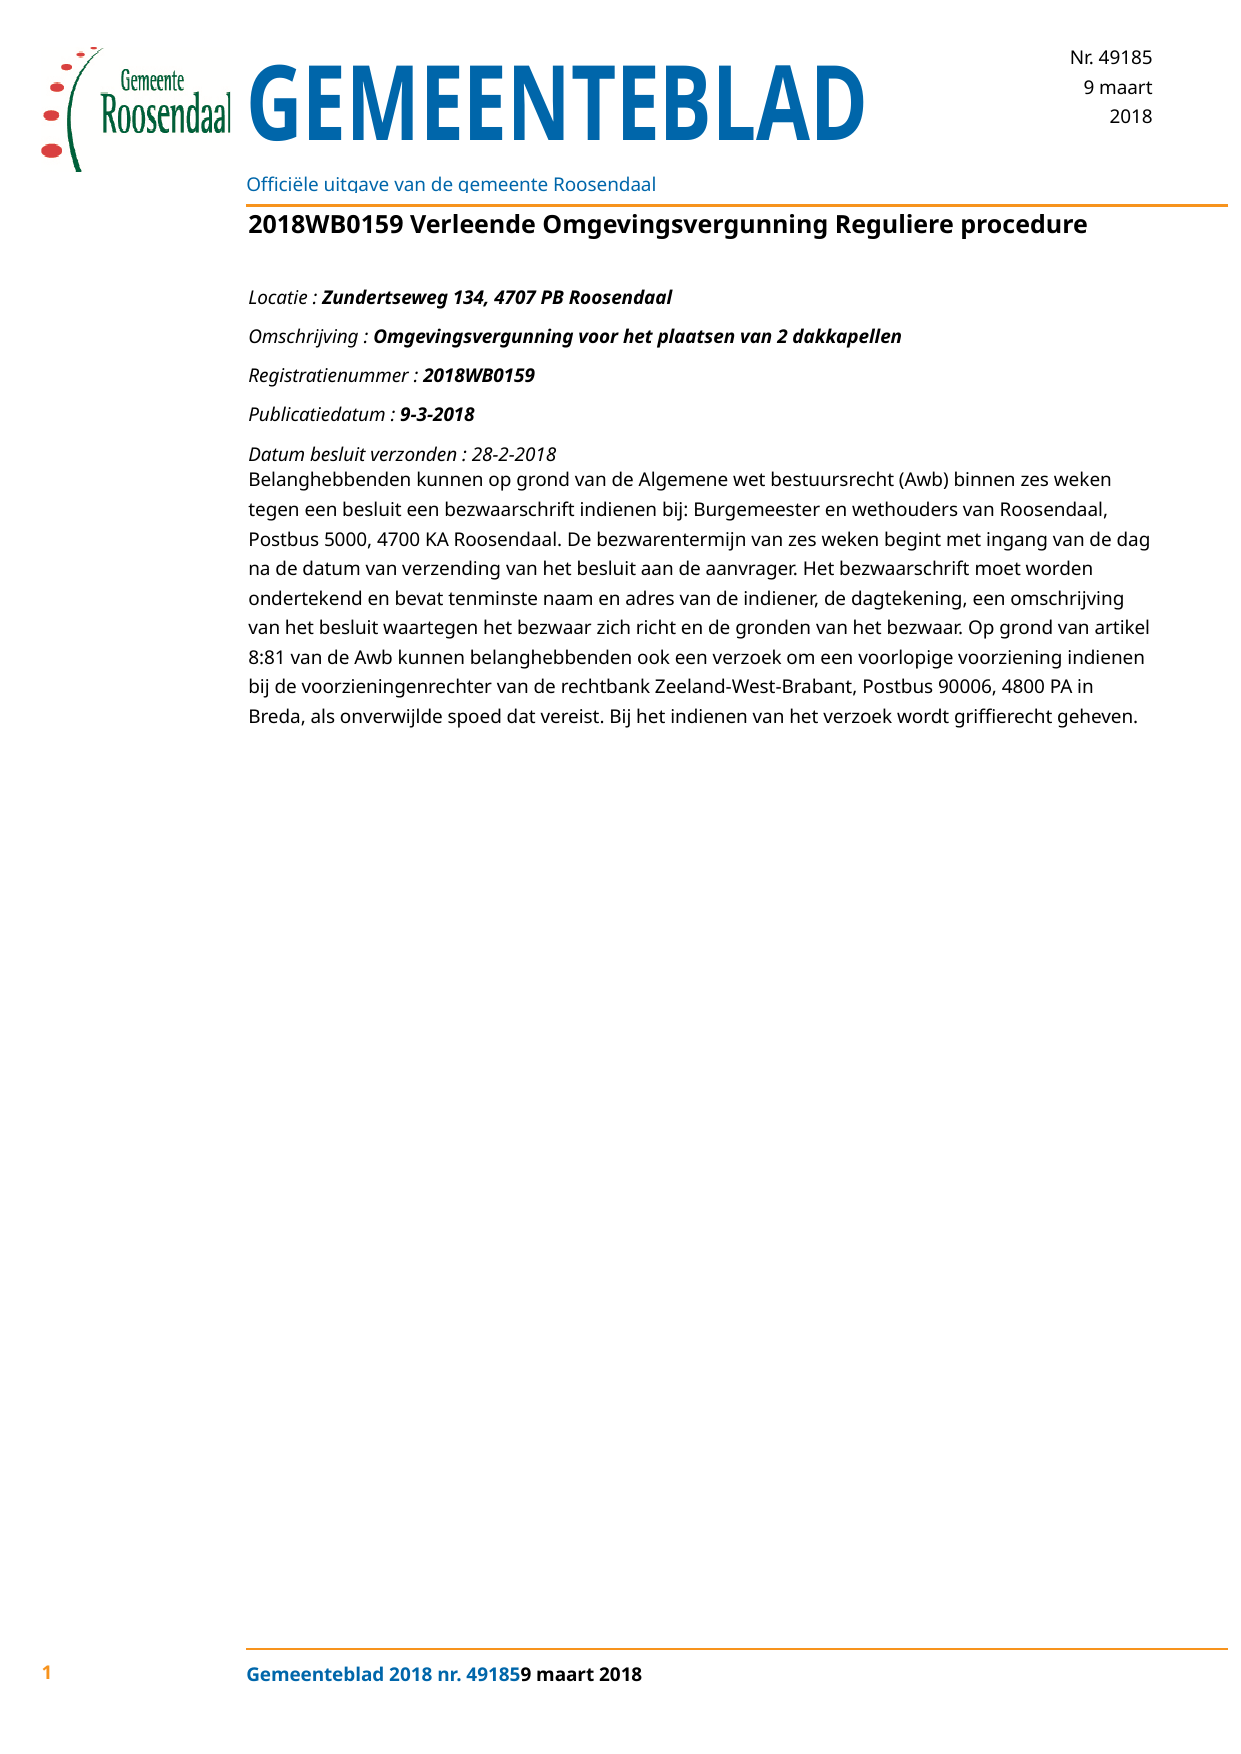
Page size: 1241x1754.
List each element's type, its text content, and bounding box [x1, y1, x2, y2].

text 2018WB0159 Verleende Omgevingsvergunning Reguliere procedure [248, 207, 1152, 241]
text Registratienummer : 2018WB0159 [248, 362, 1152, 388]
text Datum besluit verzonden : 28-2-2018 [248, 441, 1152, 467]
picture [41, 47, 231, 172]
text Locatie : Zundertseweg 134, 4707 PB Roosendaal [248, 284, 1152, 309]
text Belanghebbenden kunnen op grond van de Algemene wet bestuursrecht (Awb) binnen zes weken tegen een besluit een bezwaarschrift indienen bij: Burgemeester en wethouders van Roosendaal, Postbus 5000, 4700 KA Roosendaal. De bezwarentermijn van zes weken begint met ingang van de dag na de datum van verzending van het besluit aan de aanvrager. Het bezwaarschrift moet worden ondertekend en bevat tenminste naam en adres van de indiener, de dagtekening, een omschrijving van het besluit waartegen het bezwaar zich richt en de gronden van het bezwaar. Op grond van artikel 8:81 van de Awb kunnen belanghebbenden ook een verzoek om een voorlopige voorziening indienen bij de voorzieningenrechter van de rechtbank Zeeland-West-Brabant, Postbus 90006, 4800 PA in Breda, als onverwijlde spoed dat vereist. Bij het indienen van het verzoek wordt griffierecht geheven. [248, 467, 1152, 729]
text Publicatiedatum : 9-3-2018 [248, 402, 1152, 427]
text Omschrijving : Omgevingsvergunning voor het plaatsen van 2 dakkapellen [248, 323, 1152, 349]
